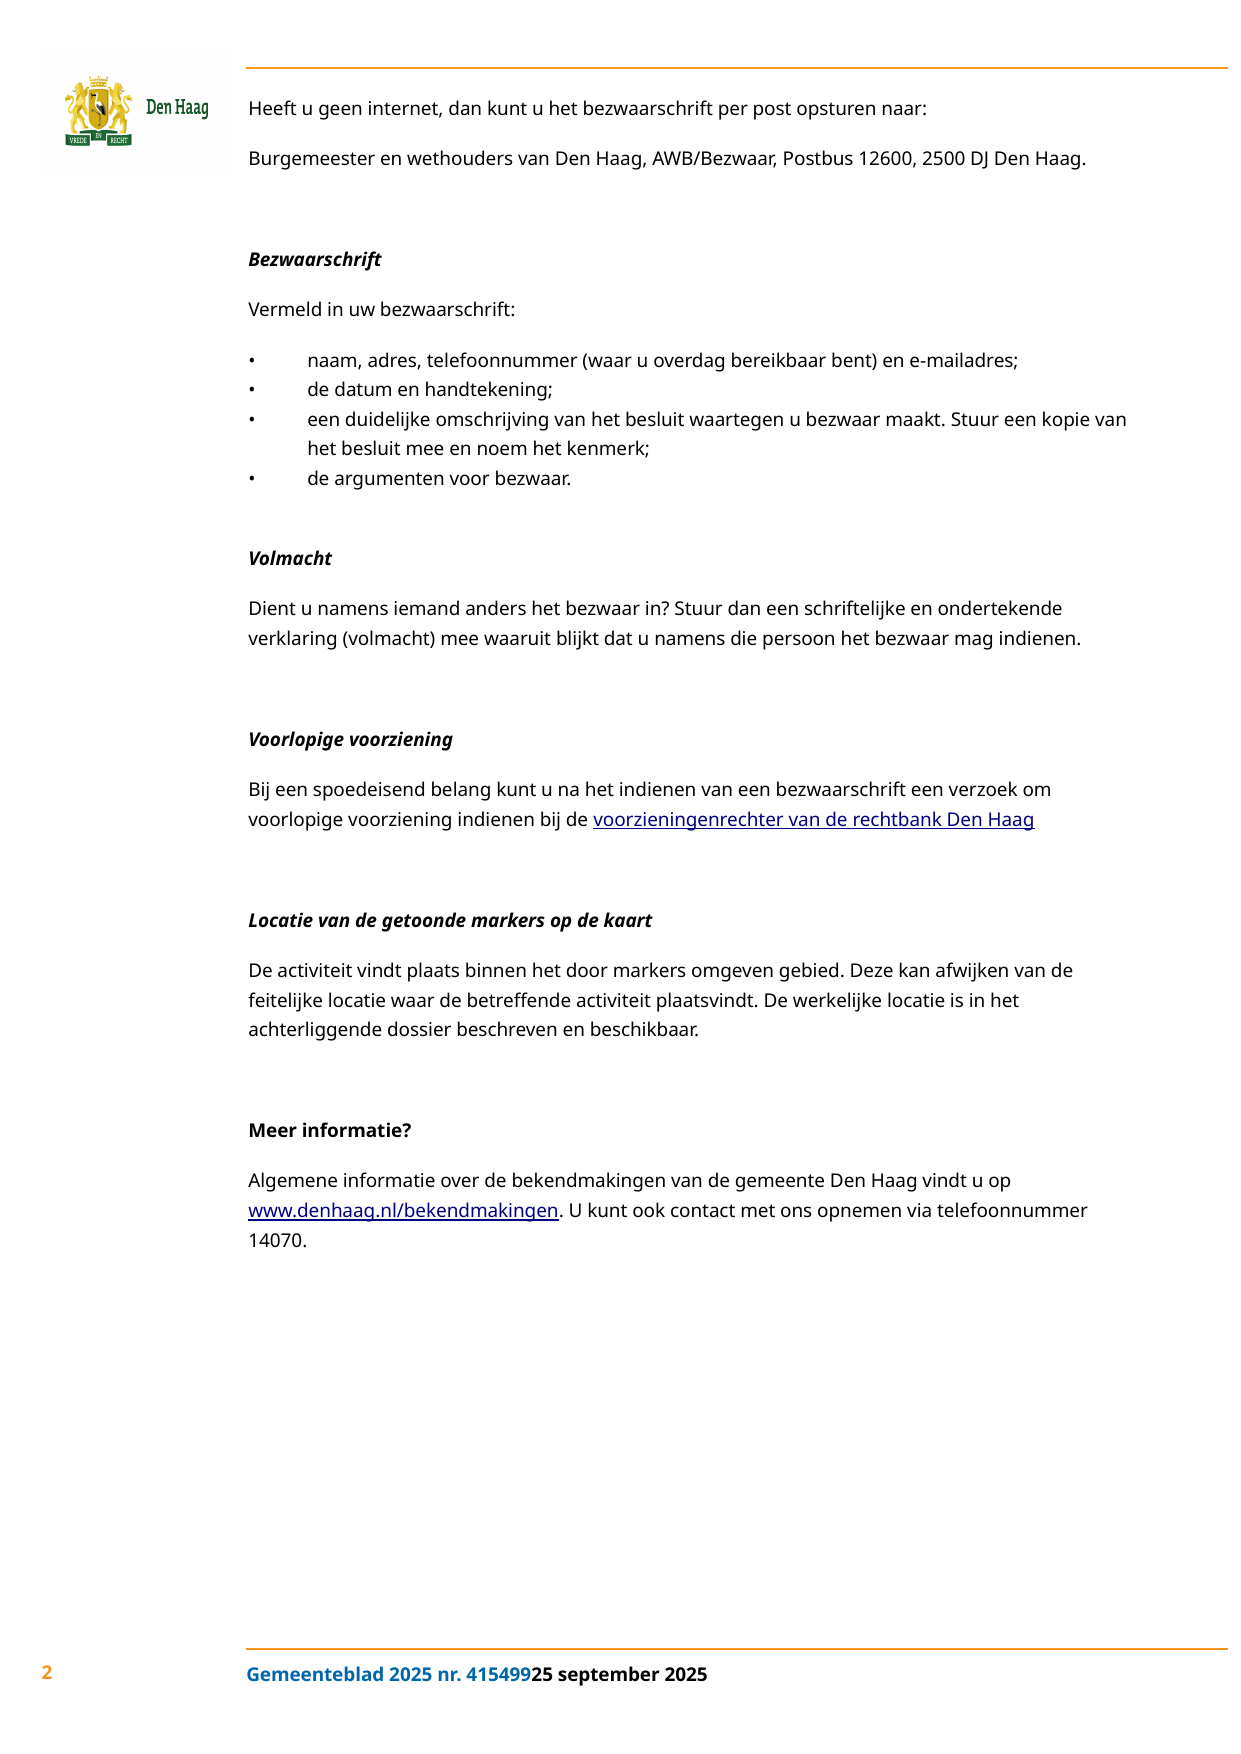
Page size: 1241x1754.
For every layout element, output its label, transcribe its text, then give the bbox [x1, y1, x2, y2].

list de argumenten voor bezwaar. [248, 465, 1152, 491]
text Dient u namens iemand anders het bezwaar in? Stuur dan een schriftelijke en ondertekende verklaring (volmacht) mee waaruit blijkt dat u namens die persoon het bezwaar mag indienen. [248, 596, 1152, 651]
text Volmacht [248, 545, 1152, 571]
text Vermeld in uw bezwaarschrift: [248, 296, 1152, 322]
text Burgemeester en wethouders van Den Haag, AWB/Bezwaar, Postbus 12600, 2500 DJ Den Haag. [248, 145, 1152, 171]
text Algemene informatie over de bekendmakingen van de gemeente Den Haag vindt u op www.denhaag.nl/bekendmakingen. U kunt ook contact met ons opnemen via telefoonnummer 14070. [248, 1168, 1152, 1253]
text Meer informatie? [248, 1117, 1152, 1143]
text Locatie van de getoonde markers op de kaart [248, 907, 1152, 933]
list naam, adres, telefoonnummer (waar u overdag bereikbaar bent) en e-mailadres; [248, 347, 1152, 373]
text Bij een spoedeisend belang kunt u na het indienen van een bezwaarschrift een verzoek om voorlopige voorziening indienen bij de voorzieningenrechter van de rechtbank Den Haag [248, 776, 1152, 832]
text Heeft u geen internet, dan kunt u het bezwaarschrift per post opsturen naar: [248, 95, 1152, 121]
list de datum en handtekening; [248, 376, 1152, 402]
picture [41, 47, 231, 172]
text Bezwaarschrift [248, 246, 1152, 272]
text Voorlopige voorziening [248, 726, 1152, 752]
list een duidelijke omschrijving van het besluit waartegen u bezwaar maakt. Stuur een kopie van het besluit mee en noem het kenmerk; [248, 406, 1152, 461]
text De activiteit vindt plaats binnen het door markers omgeven gebied. Deze kan afwijken van de feitelijke locatie waar de betreffende activiteit plaatsvindt. De werkelijke locatie is in het achterliggende dossier beschreven en beschikbaar. [248, 957, 1152, 1042]
